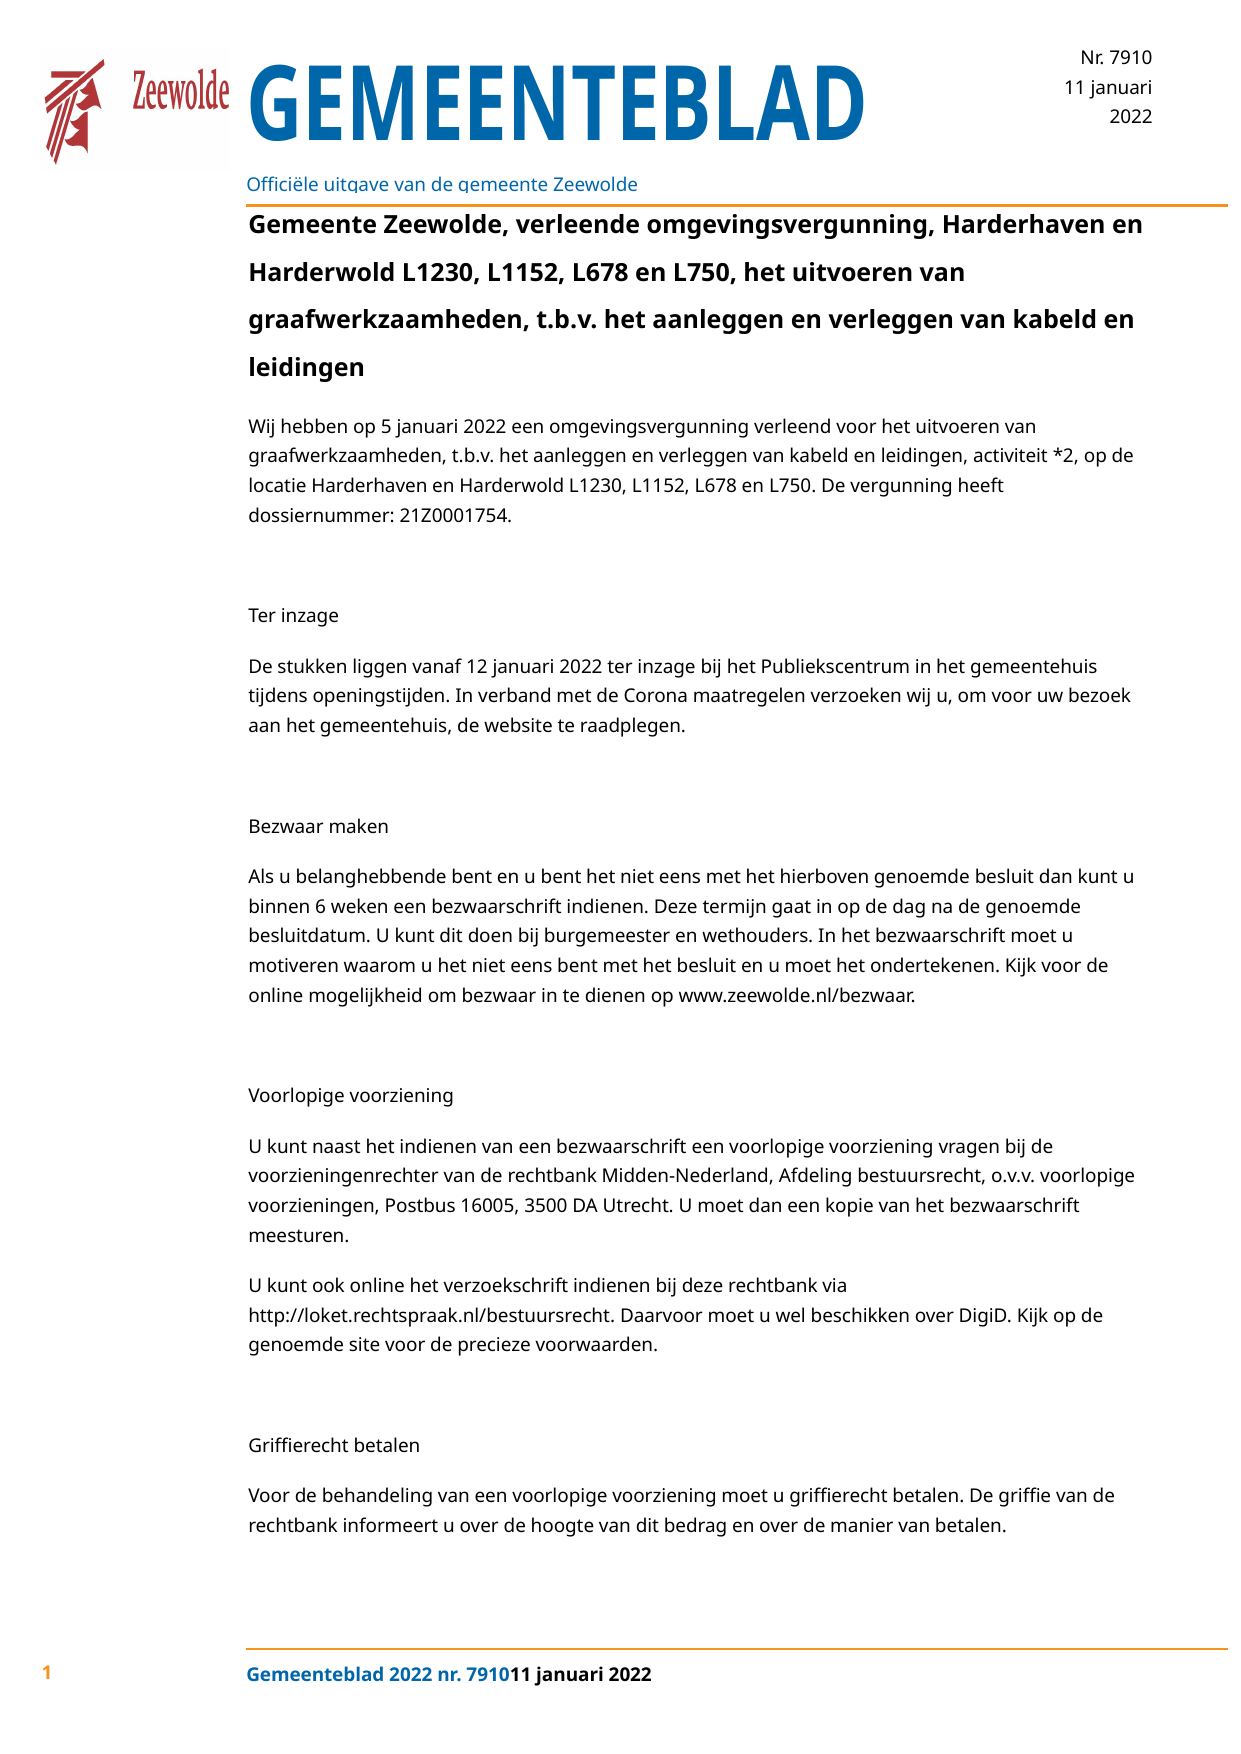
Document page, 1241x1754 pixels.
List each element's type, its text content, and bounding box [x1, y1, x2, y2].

text Griffierecht betalen [248, 1432, 1152, 1458]
text Voor de behandeling van een voorlopige voorziening moet u griffierecht betalen. De griffie van de rechtbank informeert u over de hoogte van dit bedrag en over de manier van betalen. [248, 1483, 1152, 1538]
text Als u belanghebbende bent en u bent het niet eens met het hierboven genoemde besluit dan kunt u binnen 6 weken een bezwaarschrift indienen. Deze termijn gaat in op de dag na de genoemde besluitdatum. U kunt dit doen bij burgemeester en wethouders. In het bezwaarschrift moet u motiveren waarom u het niet eens bent met het besluit en u moet het ondertekenen. Kijk voor de online mogelijkheid om bezwaar in te dienen op www.zeewolde.nl/bezwaar. [248, 863, 1152, 1008]
text Ter inzage [248, 603, 1152, 628]
picture [41, 47, 231, 172]
text Bezwaar maken [248, 813, 1152, 839]
text Gemeente Zeewolde, verleende omgevingsvergunning, Harderhaven en Harderwold L1230, L1152, L678 en L750, het uitvoeren van graafwerkzaamheden, t.b.v. het aanleggen en verleggen van kabeld en leidingen [248, 207, 1152, 384]
text De stukken liggen vanaf 12 januari 2022 ter inzage bij het Publiekscentrum in het gemeentehuis tijdens openingstijden. In verband met de Corona maatregelen verzoeken wij u, om voor uw bezoek aan het gemeentehuis, de website te raadplegen. [248, 653, 1152, 738]
text Wij hebben op 5 januari 2022 een omgevingsvergunning verleend voor het uitvoeren van graafwerkzaamheden, t.b.v. het aanleggen en verleggen van kabeld en leidingen, activiteit *2, op de locatie Harderhaven en Harderwold L1230, L1152, L678 en L750. De vergunning heeft dossiernummer: 21Z0001754. [248, 413, 1152, 528]
text U kunt ook online het verzoekschrift indienen bij deze rechtbank via http://loket.rechtspraak.nl/bestuursrecht. Daarvoor moet u wel beschikken over DigiD. Kijk op de genoemde site voor de precieze voorwaarden. [248, 1272, 1152, 1357]
text Voorlopige voorziening [248, 1083, 1152, 1108]
text U kunt naast het indienen van een bezwaarschrift een voorlopige voorziening vragen bij de voorzieningenrechter van de rechtbank Midden-Nederland, Afdeling bestuursrecht, o.v.v. voorlopige voorzieningen, Postbus 16005, 3500 DA Utrecht. U moet dan een kopie van het bezwaarschrift meesturen. [248, 1133, 1152, 1248]
